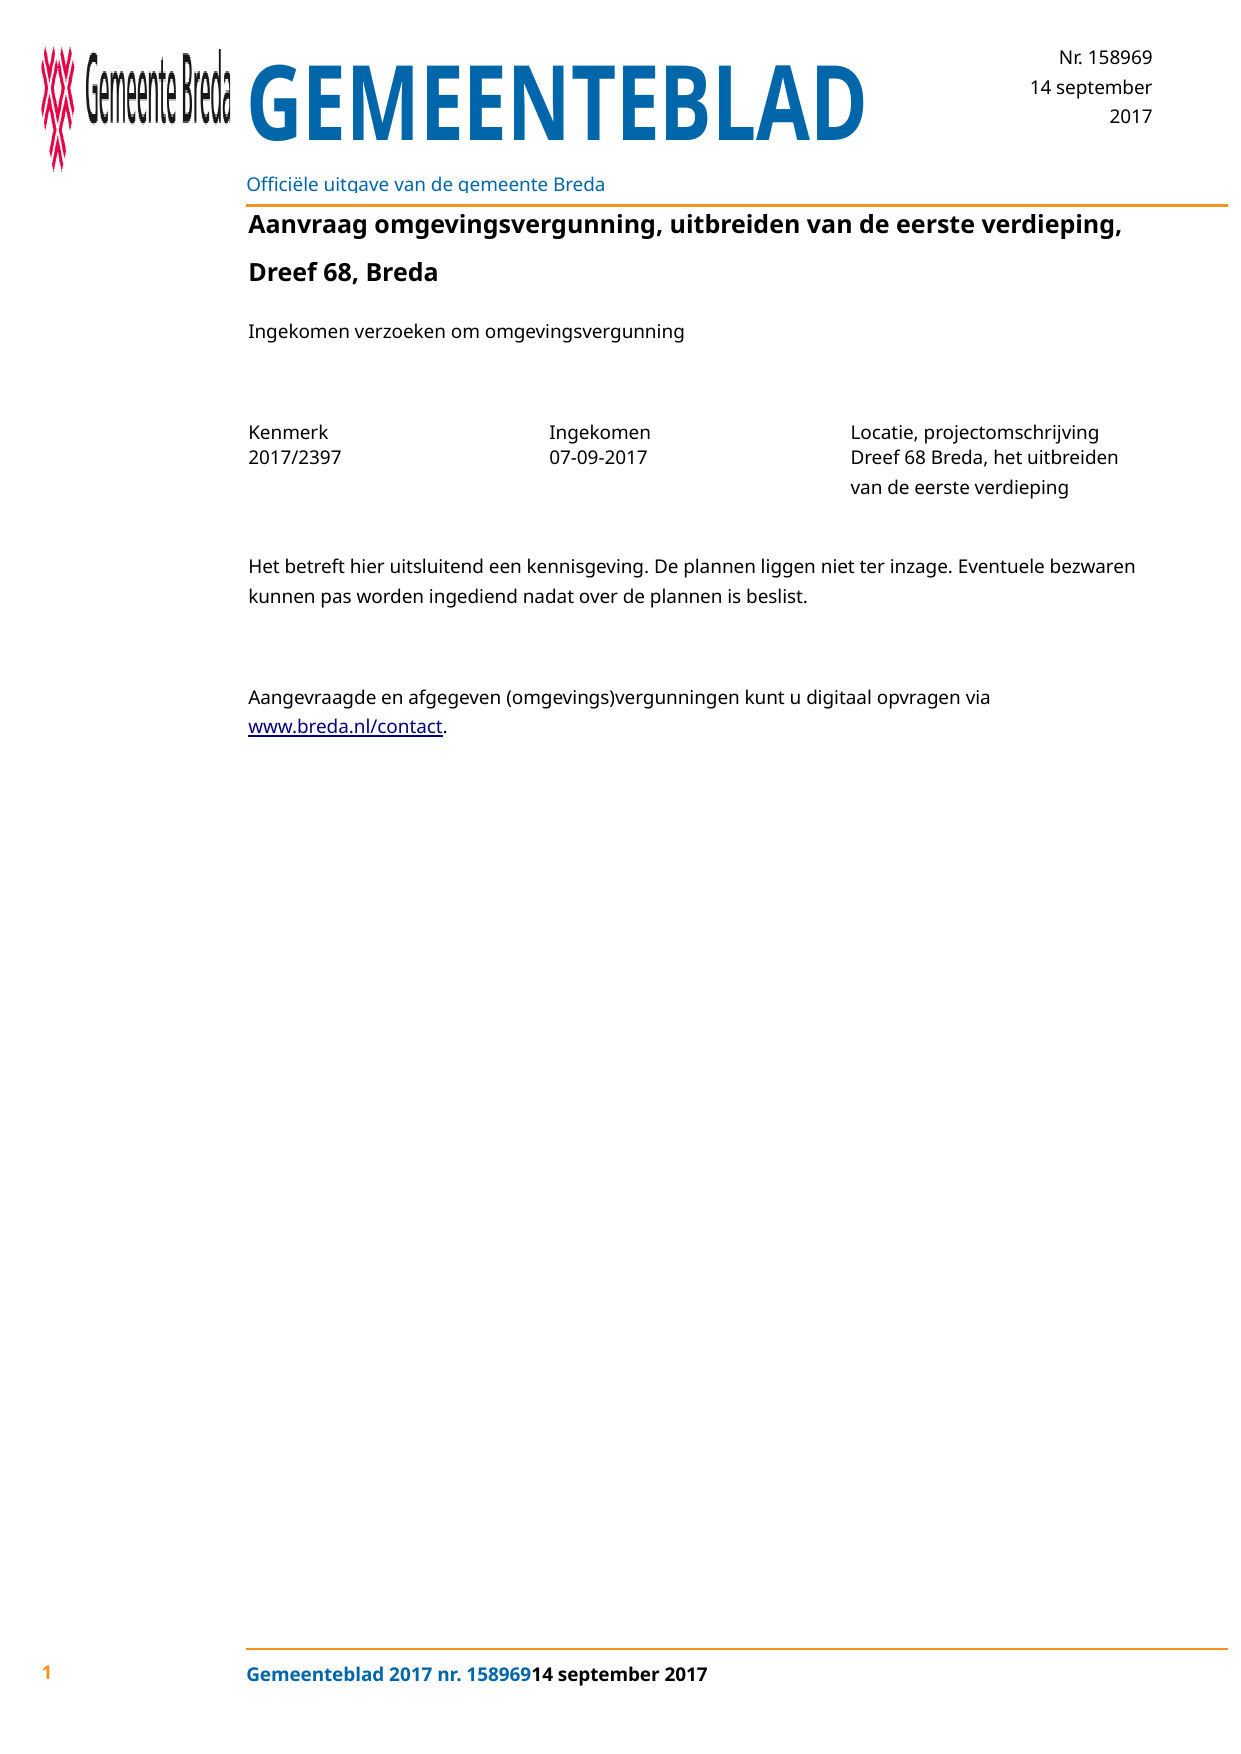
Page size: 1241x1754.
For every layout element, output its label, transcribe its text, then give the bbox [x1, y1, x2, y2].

table_header Locatie, projectomschrijving [850, 419, 1152, 444]
table_cell 07-09-2017 [549, 445, 850, 500]
table_header Ingekomen [549, 419, 850, 444]
picture [41, 47, 231, 172]
text Het betreft hier uitsluitend een kennisgeving. De plannen liggen niet ter inzage. Eventuele bezwaren kunnen pas worden ingediend nadat over de plannen is beslist. [248, 553, 1152, 609]
text Aanvraag omgevingsvergunning, uitbreiden van de eerste verdieping, Dreef 68, Breda [248, 207, 1152, 288]
table_header Kenmerk [248, 419, 549, 444]
text Aangevraagde en afgegeven (omgevings)vergunningen kunt u digitaal opvragen via www.breda.nl/contact. [248, 684, 1152, 739]
text Ingekomen verzoeken om omgevingsvergunning [248, 318, 1152, 344]
table_cell 2017/2397 [248, 445, 549, 500]
table_cell Dreef 68 Breda, het uitbreiden van de eerste verdieping [850, 445, 1152, 500]
